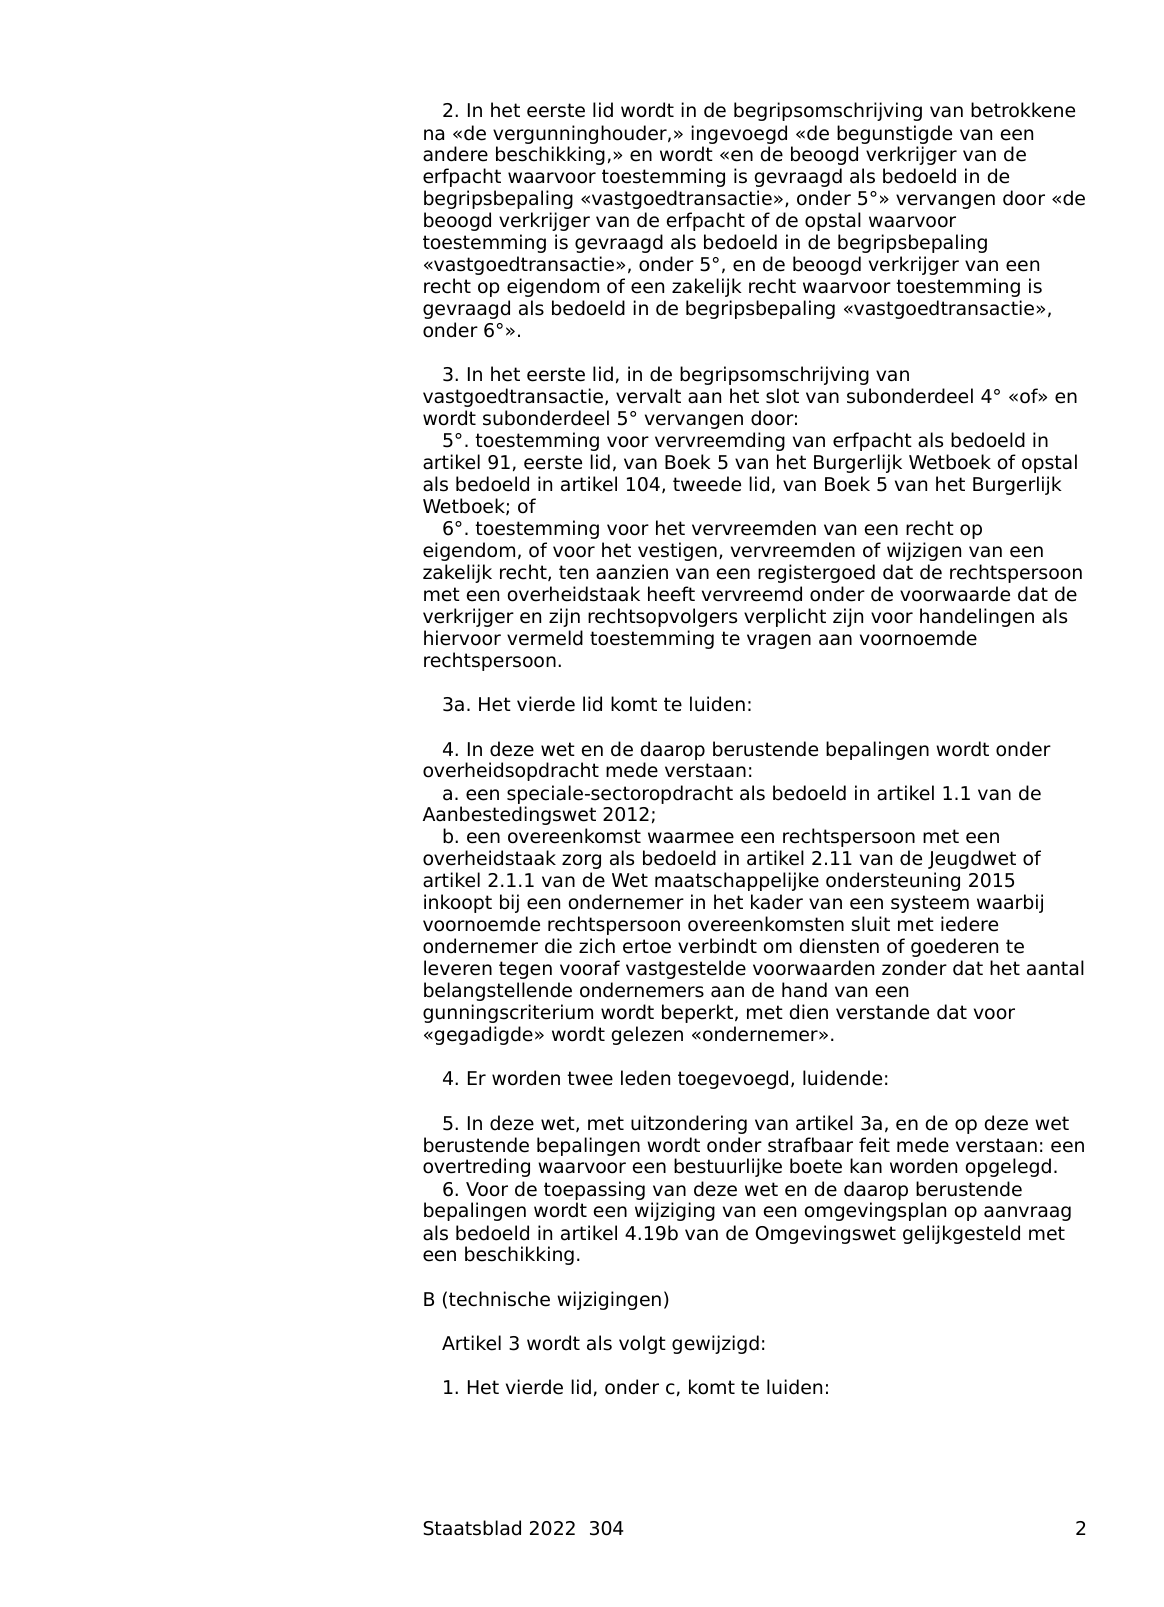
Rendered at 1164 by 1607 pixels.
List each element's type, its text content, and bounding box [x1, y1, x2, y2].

text 1. Het vierde lid, onder c, komt te luiden: [422, 1377, 1087, 1399]
text a. een speciale-sectoropdracht als bedoeld in artikel 1.1 van de Aanbestedingswet 2012; [422, 782, 1087, 826]
text 3a. Het vierde lid komt te luiden: [422, 694, 1087, 716]
text 5°. toestemming voor vervreemding van erfpacht als bedoeld in artikel 91, eerste lid, van Boek 5 van het Burgerlijk Wetboek of opstal als bedoeld in artikel 104, tweede lid, van Boek 5 van het Burgerlijk Wetboek; of [422, 430, 1087, 518]
text 2. In het eerste lid wordt in de begripsomschrijving van betrokkene na «de vergunninghouder,» ingevoegd «de begunstigde van een andere beschikking,» en wordt «en de beoogd verkrijger van de erfpacht waarvoor toestemming is gevraagd als bedoeld in de begripsbepaling «vastgoedtransactie», onder 5°» vervangen door «de beoogd verkrijger van de erfpacht of de opstal waarvoor toestemming is gevraagd als bedoeld in de begripsbepaling «vastgoedtransactie», onder 5°, en de beoogd verkrijger van een recht op eigendom of een zakelijk recht waarvoor toestemming is gevraagd als bedoeld in de begripsbepaling «vastgoedtransactie», onder 6°». [422, 100, 1087, 342]
text b. een overeenkomst waarmee een rechtspersoon met een overheidstaak zorg als bedoeld in artikel 2.11 van de Jeugdwet of artikel 2.1.1 van de Wet maatschappelijke ondersteuning 2015 inkoopt bij een ondernemer in het kader van een systeem waarbij voornoemde rechtspersoon overeenkomsten sluit met iedere ondernemer die zich ertoe verbindt om diensten of goederen te leveren tegen vooraf vastgestelde voorwaarden zonder dat het aantal belangstellende ondernemers aan de hand van een gunningscriterium wordt beperkt, met dien verstande dat voor «gegadigde» wordt gelezen «ondernemer». [422, 826, 1087, 1046]
text 4. In deze wet en de daarop berustende bepalingen wordt onder overheidsopdracht mede verstaan: [422, 738, 1087, 782]
text 4. Er worden twee leden toegevoegd, luidende: [422, 1068, 1087, 1090]
text 3. In het eerste lid, in de begripsomschrijving van vastgoedtransactie, vervalt aan het slot van subonderdeel 4° «of» en wordt subonderdeel 5° vervangen door: [422, 364, 1087, 430]
text Artikel 3 wordt als volgt gewijzigd: [422, 1333, 1087, 1355]
text 6°. toestemming voor het vervreemden van een recht op eigendom, of voor het vestigen, vervreemden of wijzigen van een zakelijk recht, ten aanzien van een registergoed dat de rechtspersoon met een overheidstaak heeft vervreemd onder de voorwaarde dat de verkrijger en zijn rechtsopvolgers verplicht zijn voor handelingen als hiervoor vermeld toestemming te vragen aan voornoemde rechtspersoon. [422, 518, 1087, 672]
text 6. Voor de toepassing van deze wet en de daarop berustende bepalingen wordt een wijziging van een omgevingsplan op aanvraag als bedoeld in artikel 4.19b van de Omgevingswet gelijkgesteld met een beschikking. [422, 1178, 1087, 1266]
text 5. In deze wet, met uitzondering van artikel 3a, en de op deze wet berustende bepalingen wordt onder strafbaar feit mede verstaan: een overtreding waarvoor een bestuurlijke boete kan worden opgelegd. [422, 1112, 1087, 1178]
text B (technische wijzigingen) [422, 1288, 1087, 1311]
